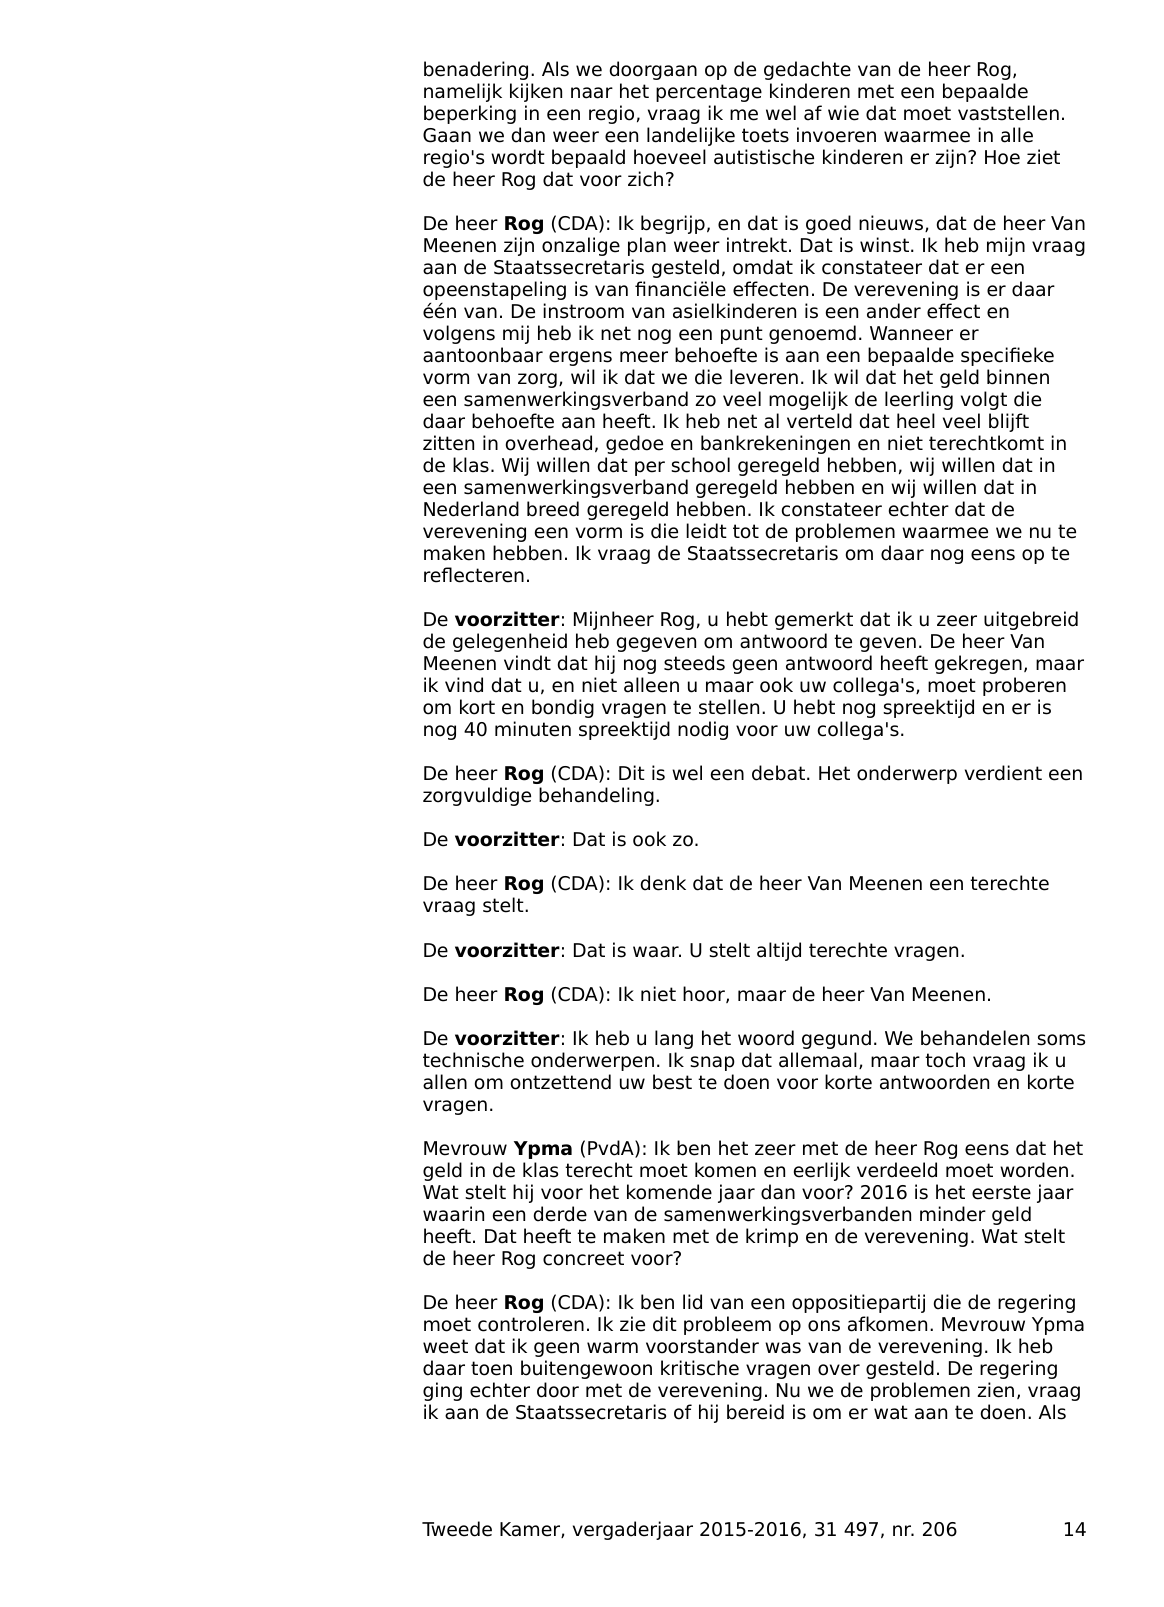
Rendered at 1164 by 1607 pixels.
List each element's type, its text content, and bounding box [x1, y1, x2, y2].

text De voorzitter: Dat is waar. U stelt altijd terechte vragen. [422, 939, 1087, 961]
text De voorzitter: Dat is ook zo. [422, 829, 1087, 851]
text De heer Rog (CDA): Ik ben lid van een oppositiepartij die de regering moet controleren. Ik zie dit probleem op ons afkomen. Mevrouw Ypma weet dat ik geen warm voorstander was van de verevening. Ik heb daar toen buitengewoon kritische vragen over gesteld. De regering ging echter door met de verevening. Nu we de problemen zien, vraag ik aan de Staatssecretaris of hij bereid is om er wat aan te doen. Als [422, 1292, 1087, 1424]
text De voorzitter: Ik heb u lang het woord gegund. We behandelen soms technische onderwerpen. Ik snap dat allemaal, maar toch vraag ik u allen om ontzettend uw best te doen voor korte antwoorden en korte vragen. [422, 1028, 1087, 1116]
text De voorzitter: Mijnheer Rog, u hebt gemerkt dat ik u zeer uitgebreid de gelegenheid heb gegeven om antwoord te geven. De heer Van Meenen vindt dat hij nog steeds geen antwoord heeft gekregen, maar ik vind dat u, en niet alleen u maar ook uw collega's, moet proberen om kort en bondig vragen te stellen. U hebt nog spreektijd en er is nog 40 minuten spreektijd nodig voor uw collega's. [422, 609, 1087, 741]
text benadering. Als we doorgaan op de gedachte van de heer Rog, namelijk kijken naar het percentage kinderen met een bepaalde beperking in een regio, vraag ik me wel af wie dat moet vaststellen. Gaan we dan weer een landelijke toets invoeren waarmee in alle regio's wordt bepaald hoeveel autistische kinderen er zijn? Hoe ziet de heer Rog dat voor zich? [422, 59, 1087, 191]
text De heer Rog (CDA): Dit is wel een debat. Het onderwerp verdient een zorgvuldige behandeling. [422, 763, 1087, 807]
text De heer Rog (CDA): Ik niet hoor, maar de heer Van Meenen. [422, 984, 1087, 1006]
text De heer Rog (CDA): Ik begrijp, en dat is goed nieuws, dat de heer Van Meenen zijn onzalige plan weer intrekt. Dat is winst. Ik heb mijn vraag aan de Staatssecretaris gesteld, omdat ik constateer dat er een opeenstapeling is van financiële effecten. De verevening is er daar één van. De instroom van asielkinderen is een ander effect en volgens mij heb ik net nog een punt genoemd. Wanneer er aantoonbaar ergens meer behoefte is aan een bepaalde specifieke vorm van zorg, wil ik dat we die leveren. Ik wil dat het geld binnen een samenwerkingsverband zo veel mogelijk de leerling volgt die daar behoefte aan heeft. Ik heb net al verteld dat heel veel blijft zitten in overhead, gedoe en bankrekeningen en niet terechtkomt in de klas. Wij willen dat per school geregeld hebben, wij willen dat in een samenwerkingsverband geregeld hebben en wij willen dat in Nederland breed geregeld hebben. Ik constateer echter dat de verevening een vorm is die leidt tot de problemen waarmee we nu te maken hebben. Ik vraag de Staatssecretaris om daar nog eens op te reflecteren. [422, 213, 1087, 587]
text De heer Rog (CDA): Ik denk dat de heer Van Meenen een terechte vraag stelt. [422, 873, 1087, 917]
text Mevrouw Ypma (PvdA): Ik ben het zeer met de heer Rog eens dat het geld in de klas terecht moet komen en eerlijk verdeeld moet worden. Wat stelt hij voor het komende jaar dan voor? 2016 is het eerste jaar waarin een derde van de samenwerkingsverbanden minder geld heeft. Dat heeft te maken met de krimp en de verevening. Wat stelt de heer Rog concreet voor? [422, 1138, 1087, 1270]
